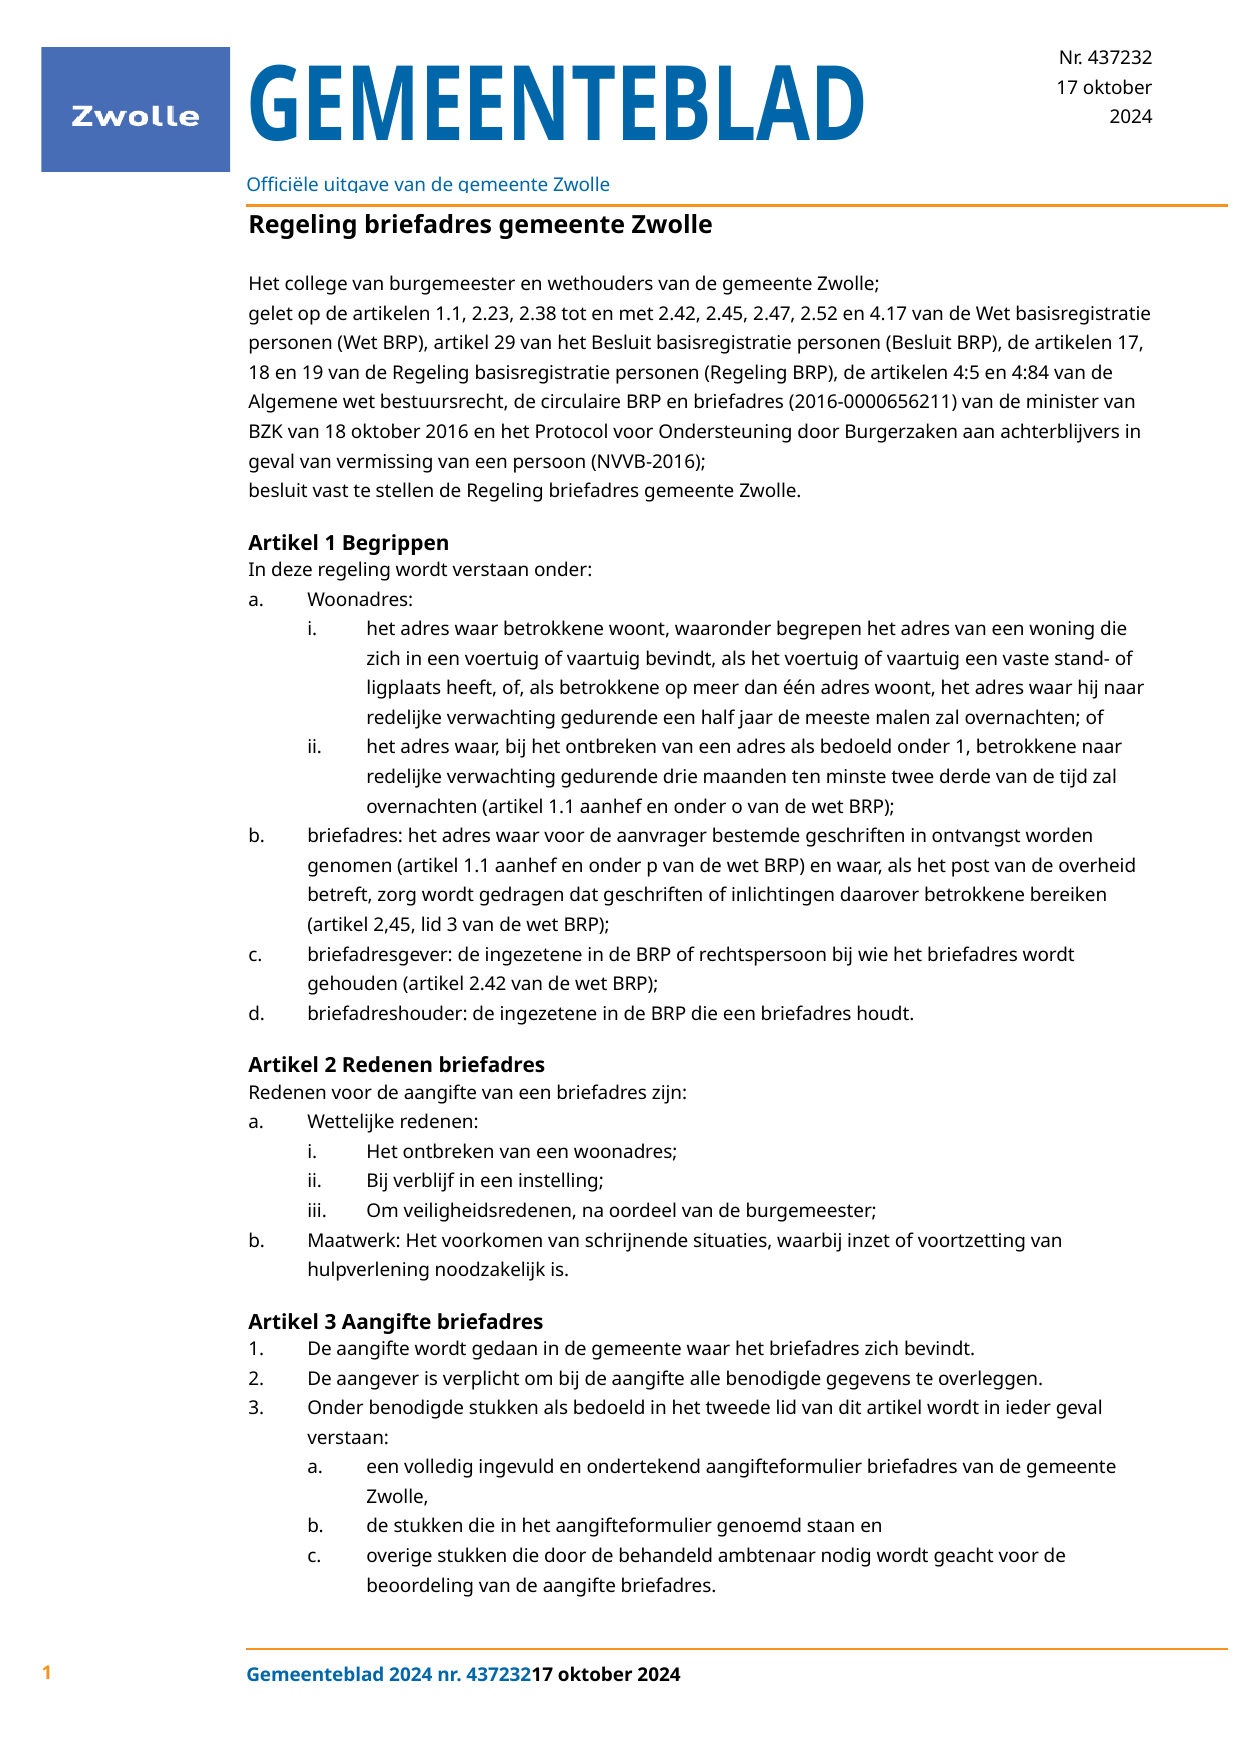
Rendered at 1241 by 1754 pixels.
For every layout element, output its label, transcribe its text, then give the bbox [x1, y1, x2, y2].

text Artikel 2 Redenen briefadres [248, 1050, 1152, 1079]
text Redenen voor de aangifte van een briefadres zijn: [248, 1079, 1152, 1104]
text Regeling briefadres gemeente Zwolle [248, 207, 1152, 241]
list briefadreshouder: de ingezetene in de BRP die een briefadres houdt. [248, 1000, 1152, 1026]
text Het college van burgemeester en wethouders van de gemeente Zwolle; [248, 270, 1152, 296]
list briefadresgever: de ingezetene in de BRP of rechtspersoon bij wie het briefadres wordt gehouden (artikel 2.42 van de wet BRP); [248, 941, 1152, 996]
text In deze regeling wordt verstaan onder: [248, 556, 1152, 582]
list Onder benodigde stukken als bedoeld in het tweede lid van dit artikel wordt in ieder geval verstaan: [248, 1394, 1152, 1450]
list Om veiligheidsredenen, na oordeel van de burgemeester; [307, 1197, 1152, 1223]
list overige stukken die door de behandeld ambtenaar nodig wordt geacht voor de beoordeling van de aangifte briefadres. [307, 1542, 1152, 1598]
list Wettelijke redenen: [248, 1108, 1152, 1134]
list de stukken die in het aangifteformulier genoemd staan en [307, 1513, 1152, 1538]
list Maatwerk: Het voorkomen van schrijnende situaties, waarbij inzet of voortzetting van hulpverlening noodzakelijk is. [248, 1227, 1152, 1282]
text Artikel 3 Aangifte briefadres [248, 1307, 1152, 1335]
text gelet op de artikelen 1.1, 2.23, 2.38 tot en met 2.42, 2.45, 2.47, 2.52 en 4.17 van de Wet basisregistratie personen (Wet BRP), artikel 29 van het Besluit basisregistratie personen (Besluit BRP), de artikelen 17, 18 en 19 van de Regeling basisregistratie personen (Regeling BRP), de artikelen 4:5 en 4:84 van de Algemene wet bestuursrecht, de circulaire BRP en briefadres (2016-0000656211) van de minister van BZK van 18 oktober 2016 en het Protocol voor Ondersteuning door Burgerzaken aan achterblijvers in geval van vermissing van een persoon (NVVB-2016); [248, 300, 1152, 473]
list Bij verblijf in een instelling; [307, 1168, 1152, 1193]
list De aangifte wordt gedaan in de gemeente waar het briefadres zich bevindt. [248, 1335, 1152, 1361]
text Artikel 1 Begrippen [248, 528, 1152, 556]
list briefadres: het adres waar voor de aanvrager bestemde geschriften in ontvangst worden genomen (artikel 1.1 aanhef en onder p van de wet BRP) en waar, als het post van de overheid betreft, zorg wordt gedragen dat geschriften of inlichtingen daarover betrokkene bereiken (artikel 2,45, lid 3 van de wet BRP); [248, 822, 1152, 937]
list De aangever is verplicht om bij de aangifte alle benodigde gegevens te overleggen. [248, 1365, 1152, 1391]
picture [41, 47, 231, 172]
text besluit vast te stellen de Regeling briefadres gemeente Zwolle. [248, 477, 1152, 503]
list Woonadres: [248, 586, 1152, 612]
list het adres waar, bij het ontbreken van een adres als bedoeld onder 1, betrokkene naar redelijke verwachting gedurende drie maanden ten minste twee derde van de tijd zal overnachten (artikel 1.1 aanhef en onder o van de wet BRP); [307, 734, 1152, 819]
list een volledig ingevuld en ondertekend aangifteformulier briefadres van de gemeente Zwolle, [307, 1453, 1152, 1509]
list Het ontbreken van een woonadres; [307, 1138, 1152, 1164]
list het adres waar betrokkene woont, waaronder begrepen het adres van een woning die zich in een voertuig of vaartuig bevindt, als het voertuig of vaartuig een vaste stand- of ligplaats heeft, of, als betrokkene op meer dan één adres woont, het adres waar hij naar redelijke verwachting gedurende een half jaar de meeste malen zal overnachten; of [307, 615, 1152, 730]
